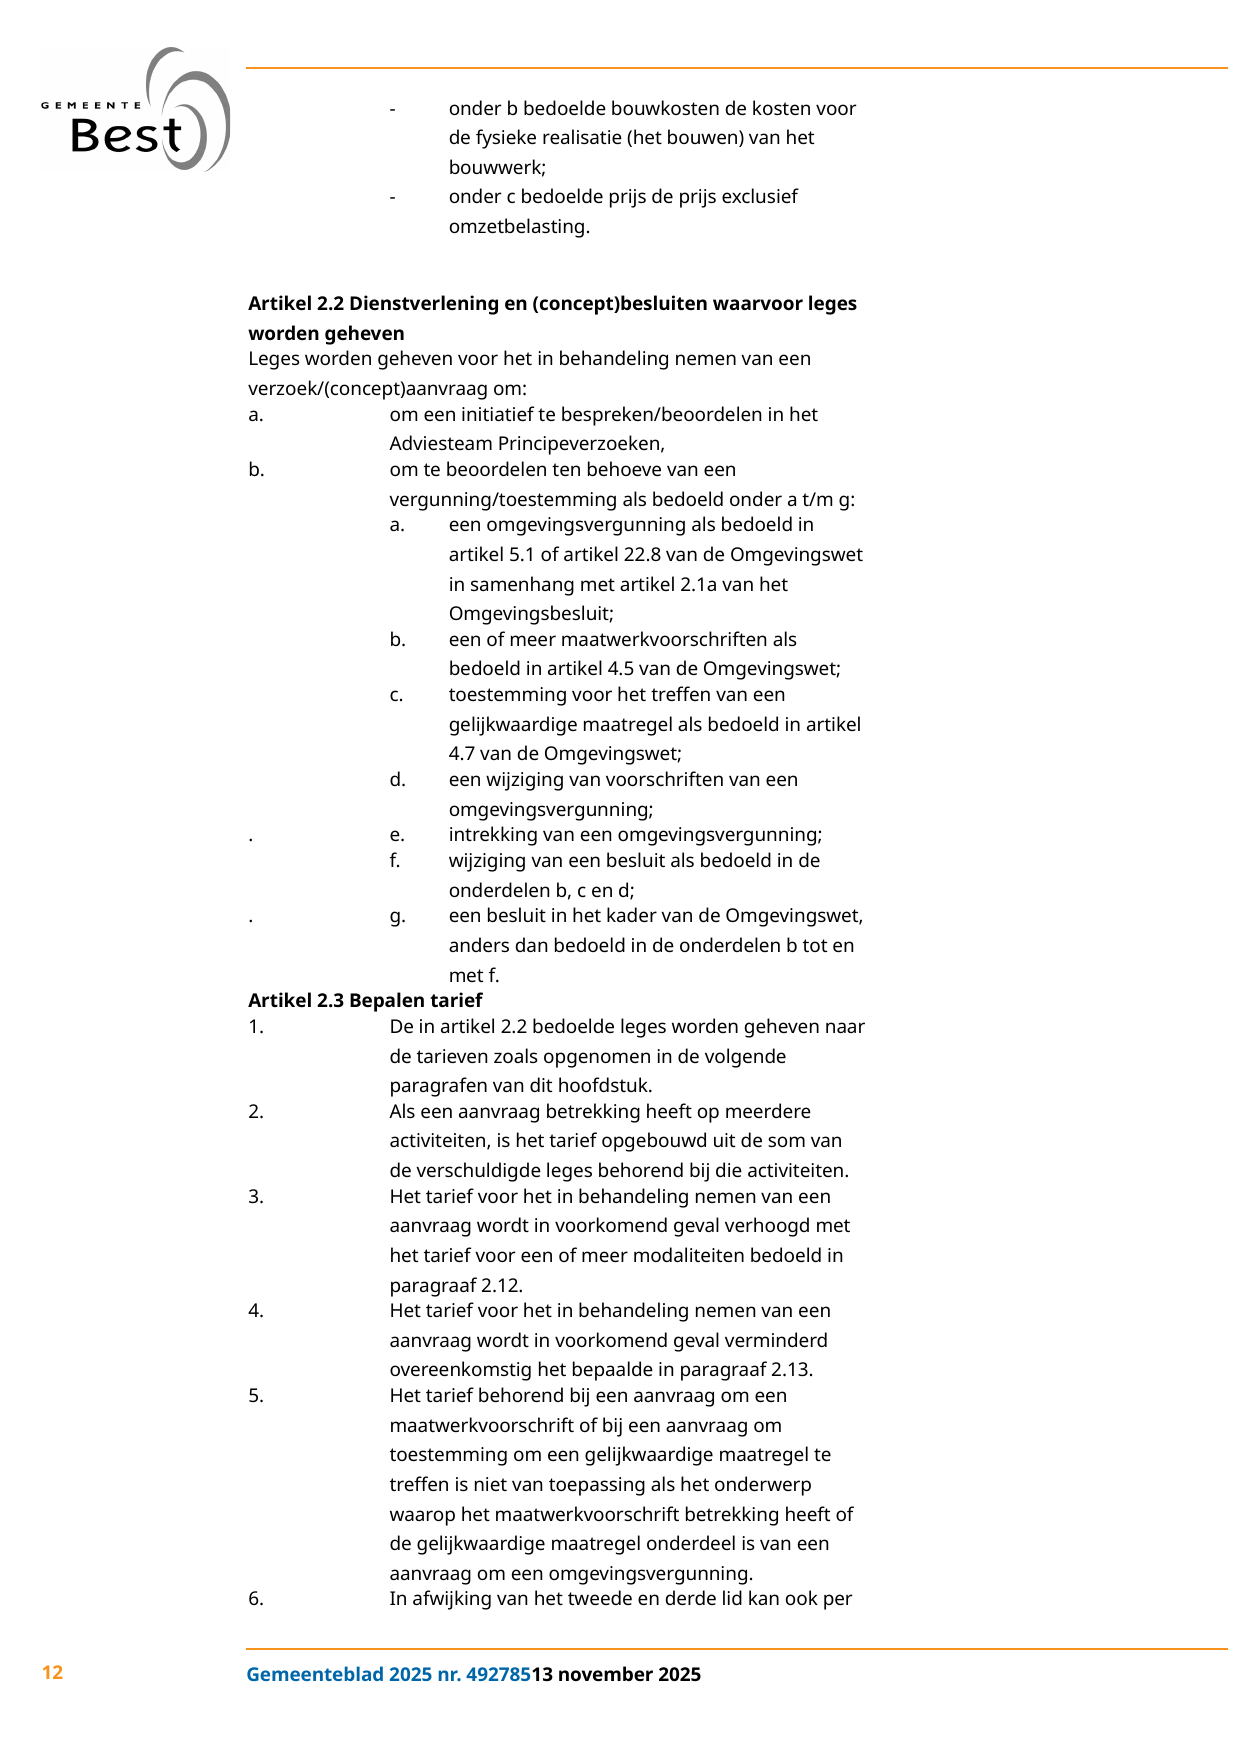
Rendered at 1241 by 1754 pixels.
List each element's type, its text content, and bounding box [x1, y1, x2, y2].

table_cell [248, 766, 389, 822]
table_cell Leges worden geheven voor het in behandeling nemen van een verzoek/(concept)aanvraag om: [248, 346, 869, 401]
table_cell [869, 401, 1152, 456]
table_cell Het tarief voor het in behandeling nemen van een aanvraag wordt in voorkomend geval verhoogd met het tarief voor een of meer modaliteiten bedoeld in paragraaf 2.12. [389, 1183, 869, 1297]
table_cell [869, 847, 1152, 903]
table_cell 1. [248, 1013, 389, 1098]
table_cell [248, 626, 389, 681]
table_cell [248, 512, 389, 626]
table_cell toestemming voor het treffen van een gelijkwaardige maatregel als bedoeld in artikel 4.7 van de Omgevingswet; [389, 681, 869, 766]
table_cell [248, 681, 389, 766]
table_cell Het tarief voor het in behandeling nemen van een aanvraag wordt in voorkomend geval verminderd overeenkomstig het bepaalde in paragraaf 2.13. [389, 1298, 869, 1382]
table_cell intrekking van een omgevingsvergunning; [389, 822, 869, 847]
table_cell een besluit in het kader van de Omgevingswet, anders dan bedoeld in de onderdelen b tot en met f. [389, 903, 869, 987]
table_cell [869, 988, 1152, 1013]
table_cell [248, 95, 389, 239]
table_cell een omgevingsvergunning als bedoeld in artikel 5.1 of artikel 22.8 van de Omgevingswet in samenhang met artikel 2.1a van het Omgevingsbesluit; [389, 512, 869, 626]
table_cell wijziging van een besluit als bedoeld in de onderdelen b, c en d; [389, 847, 869, 903]
table_cell [869, 1013, 1152, 1098]
table_cell [869, 1383, 1152, 1586]
table_cell [869, 1183, 1152, 1297]
table_cell 4. [248, 1298, 389, 1382]
table_cell a. [248, 401, 389, 456]
table_cell [248, 265, 869, 290]
table_cell [869, 346, 1152, 401]
table_cell . [248, 822, 389, 847]
table_cell [869, 95, 1152, 239]
table_cell De in artikel 2.2 bedoelde leges worden geheven naar de tarieven zoals opgenomen in de volgende paragrafen van dit hoofdstuk. [389, 1013, 869, 1098]
table_cell een wijziging van voorschriften van een omgevingsvergunning; [389, 766, 869, 822]
table_cell [869, 1586, 1152, 1611]
picture [41, 47, 231, 172]
table_cell [248, 847, 389, 903]
table_cell om te beoordelen ten behoeve van een vergunning/toestemming als bedoeld onder a t/m g: [389, 456, 869, 512]
table_cell [869, 265, 1152, 290]
table_cell [869, 239, 1152, 264]
table_cell Het tarief behorend bij een aanvraag om een maatwerkvoorschrift of bij een aanvraag om toestemming om een gelijkwaardige maatregel te treffen is niet van toepassing als het onderwerp waarop het maatwerkvoorschrift betrekking heeft of de gelijkwaardige maatregel onderdeel is van een aanvraag om een omgevingsvergunning. [389, 1383, 869, 1586]
table_cell [869, 903, 1152, 987]
table_cell [869, 1298, 1152, 1382]
table_cell [869, 456, 1152, 512]
table_cell [869, 822, 1152, 847]
table_cell [869, 1098, 1152, 1183]
table_cell [248, 239, 869, 264]
table_cell een of meer maatwerkvoorschriften als bedoeld in artikel 4.5 van de Omgevingswet; [389, 626, 869, 681]
table_cell [869, 290, 1152, 346]
table_cell [869, 681, 1152, 766]
table_cell . [248, 903, 389, 987]
table_cell 5. [248, 1383, 389, 1586]
table_cell Als een aanvraag betrekking heeft op meerdere activiteiten, is het tarief opgebouwd uit de som van de verschuldigde leges behorend bij die activiteiten. [389, 1098, 869, 1183]
table_cell Artikel 2.3 Bepalen tarief [248, 988, 869, 1013]
table_cell 2. [248, 1098, 389, 1183]
table_cell Artikel 2.2 Dienstverlening en (concept)besluiten waarvoor leges worden geheven [248, 290, 869, 346]
table_cell b. [248, 456, 389, 512]
table_cell [869, 626, 1152, 681]
table_cell [869, 512, 1152, 626]
table_cell In afwijking van het tweede en derde lid kan ook per [389, 1586, 869, 1611]
table_cell [869, 766, 1152, 822]
table_cell 3. [248, 1183, 389, 1297]
table_cell 6. [248, 1586, 389, 1611]
table_cell om een initiatief te bespreken/beoordelen in het Adviesteam Principeverzoeken, [389, 401, 869, 456]
table_cell onder b bedoelde bouwkosten de kosten voor de fysieke realisatie (het bouwen) van het bouwwerk; onder c bedoelde prijs de prijs exclusief omzetbelasting. [389, 95, 869, 239]
